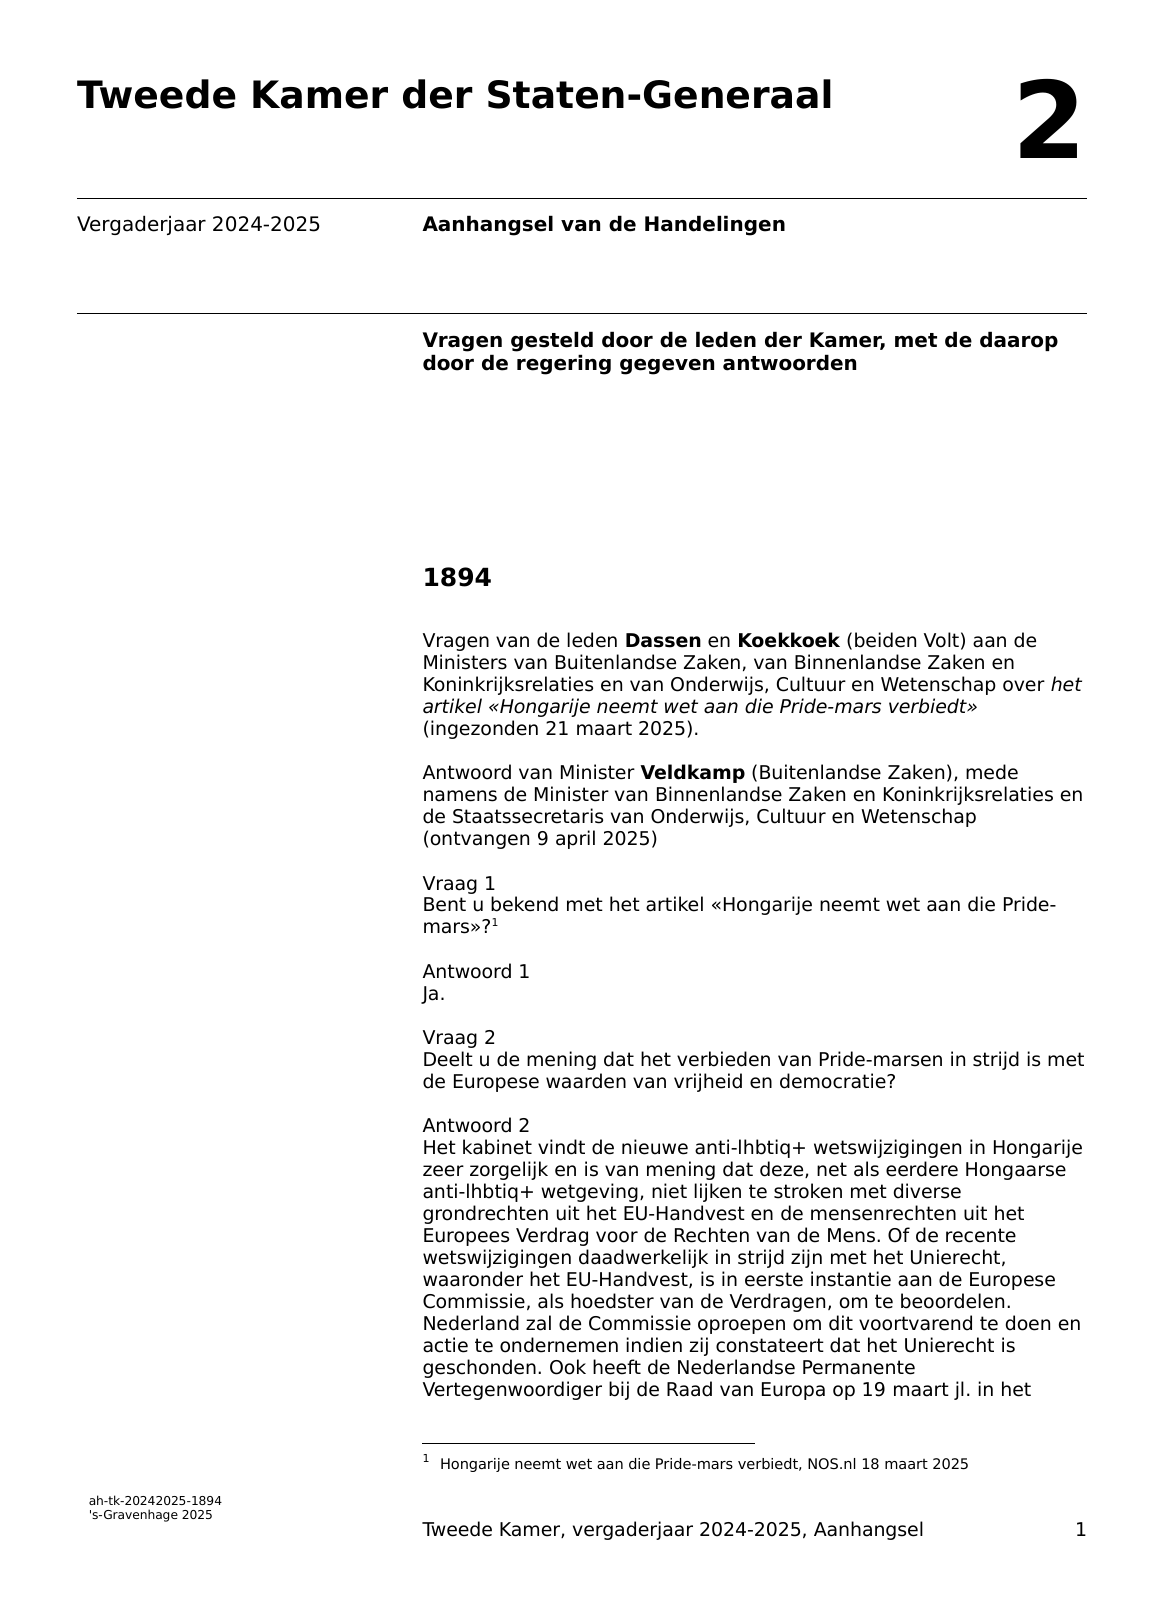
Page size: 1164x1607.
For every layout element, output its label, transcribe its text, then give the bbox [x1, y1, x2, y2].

text Antwoord 2 [422, 1115, 1087, 1137]
text Antwoord van Minister Veldkamp (Buitenlandse Zaken), mede namens de Minister van Binnenlandse Zaken en Koninkrijksrelaties en de Staatssecretaris van Onderwijs, Cultuur en Wetenschap (ontvangen 9 april 2025) [422, 762, 1087, 850]
table_cell Vragen gesteld door de leden der Kamer, met de daarop door de regering gegeven antwoorden [422, 314, 1087, 375]
table_cell Aanhangsel van de Handelingen [422, 199, 1087, 313]
text Vragen van de leden Dassen en Koekkoek (beiden Volt) aan de Ministers van Buitenlandse Zaken, van Binnenlandse Zaken en Koninkrijksrelaties en van Onderwijs, Cultuur en Wetenschap over het artikel «Hongarije neemt wet aan die Pride-mars verbiedt» (ingezonden 21 maart 2025). [422, 630, 1087, 740]
text Vraag 2 [422, 1027, 1087, 1049]
text Het kabinet vindt de nieuwe anti-lhbtiq+ wetswijzigingen in Hongarije zeer zorgelijk en is van mening dat deze, net als eerdere Hongaarse anti-lhbtiq+ wetgeving, niet lijken te stroken met diverse grondrechten uit het EU-Handvest en de mensenrechten uit het Europees Verdrag voor de Rechten van de Mens. Of de recente wetswijzigingen daadwerkelijk in strijd zijn met het Unierecht, waaronder het EU-Handvest, is in eerste instantie aan de Europese Commissie, als hoedster van de Verdragen, om te beoordelen. Nederland zal de Commissie oproepen om dit voortvarend te doen en actie te ondernemen indien zij constateert dat het Unierecht is geschonden. Ook heeft de Nederlandse Permanente Vertegenwoordiger bij de Raad van Europa op 19 maart jl. in het [422, 1137, 1087, 1401]
text Vraag 1 [422, 872, 1087, 894]
text 's-Gravenhage 2025 [88, 1508, 323, 1522]
text Bent u bekend met het artikel «Hongarije neemt wet aan die Pride-mars»? [422, 894, 1087, 938]
text Deelt u de mening dat het verbieden van Pride-marsen in strijd is met de Europese waarden van vrijheid en democratie? [422, 1049, 1087, 1093]
table_header 2 [886, 59, 1087, 198]
table_cell Vergaderjaar 2024-2025 [77, 199, 422, 313]
text Hongarije neemt wet aan die Pride-mars verbiedt, NOS.nl 18 maart 2025 [422, 1452, 1087, 1474]
text Antwoord 1 [422, 961, 1087, 982]
text ah-tk-20242025-1894 [88, 1494, 323, 1508]
table_header Tweede Kamer der Staten-Generaal [77, 59, 886, 198]
text Ja. [422, 982, 1087, 1004]
text 1894 [422, 563, 1087, 592]
table_cell [77, 314, 422, 375]
